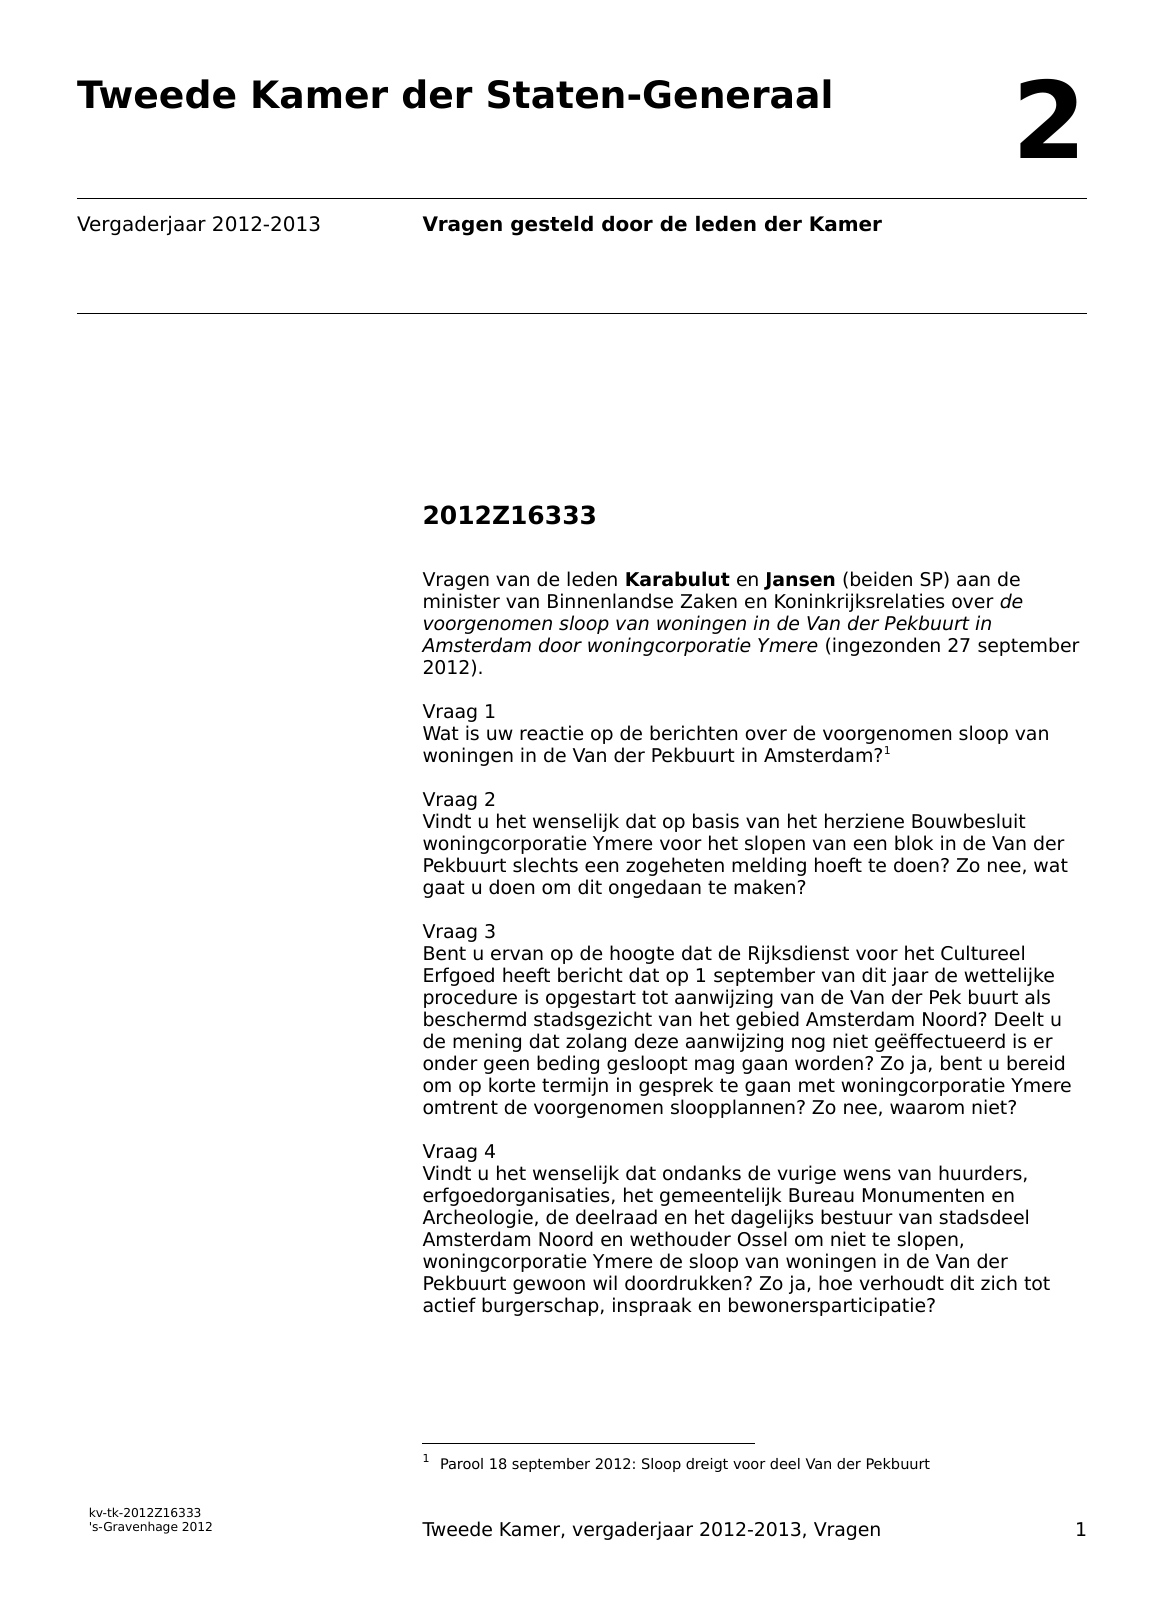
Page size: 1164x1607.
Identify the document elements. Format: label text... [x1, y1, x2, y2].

text Vindt u het wenselijk dat ondanks de vurige wens van huurders, erfgoedorganisaties, het gemeentelijk Bureau Monumenten en Archeologie, de deelraad en het dagelijks bestuur van stadsdeel Amsterdam Noord en wethouder Ossel om niet te slopen, woningcorporatie Ymere de sloop van woningen in de Van der Pekbuurt gewoon wil doordrukken? Zo ja, hoe verhoudt dit zich tot actief burgerschap, inspraak en bewonersparticipatie? [422, 1163, 1087, 1317]
text Vraag 2 [422, 789, 1087, 811]
table_cell Vergaderjaar 2012-2013 [77, 199, 422, 313]
table_cell Vragen gesteld door de leden der Kamer [422, 199, 1087, 313]
table_header Tweede Kamer der Staten-Generaal [77, 59, 886, 198]
text Parool 18 september 2012: Sloop dreigt voor deel Van der Pekbuurt [422, 1452, 1087, 1474]
text 's-Gravenhage 2012 [88, 1520, 323, 1534]
text Vragen van de leden Karabulut en Jansen (beiden SP) aan de minister van Binnenlandse Zaken en Koninkrijksrelaties over de voorgenomen sloop van woningen in de Van der Pekbuurt in Amsterdam door woningcorporatie Ymere (ingezonden 27 september 2012). [422, 569, 1087, 679]
text 2012Z16333 [422, 501, 1087, 531]
text Vindt u het wenselijk dat op basis van het herziene Bouwbesluit woningcorporatie Ymere voor het slopen van een blok in de Van der Pekbuurt slechts een zogeheten melding hoeft te doen? Zo nee, wat gaat u doen om dit ongedaan te maken? [422, 811, 1087, 899]
table_header 2 [886, 59, 1087, 198]
text Wat is uw reactie op de berichten over de voorgenomen sloop van woningen in de Van der Pekbuurt in Amsterdam? [422, 723, 1087, 767]
text Bent u ervan op de hoogte dat de Rijksdienst voor het Cultureel Erfgoed heeft bericht dat op 1 september van dit jaar de wettelijke procedure is opgestart tot aanwijzing van de Van der Pek buurt als beschermd stadsgezicht van het gebied Amsterdam Noord? Deelt u de mening dat zolang deze aanwijzing nog niet geëffectueerd is er onder geen beding gesloopt mag gaan worden? Zo ja, bent u bereid om op korte termijn in gesprek te gaan met woningcorporatie Ymere omtrent de voorgenomen sloopplannen? Zo nee, waarom niet? [422, 943, 1087, 1119]
text Vraag 4 [422, 1141, 1087, 1163]
text kv-tk-2012Z16333 [88, 1506, 323, 1520]
text Vraag 3 [422, 921, 1087, 943]
text Vraag 1 [422, 701, 1087, 723]
